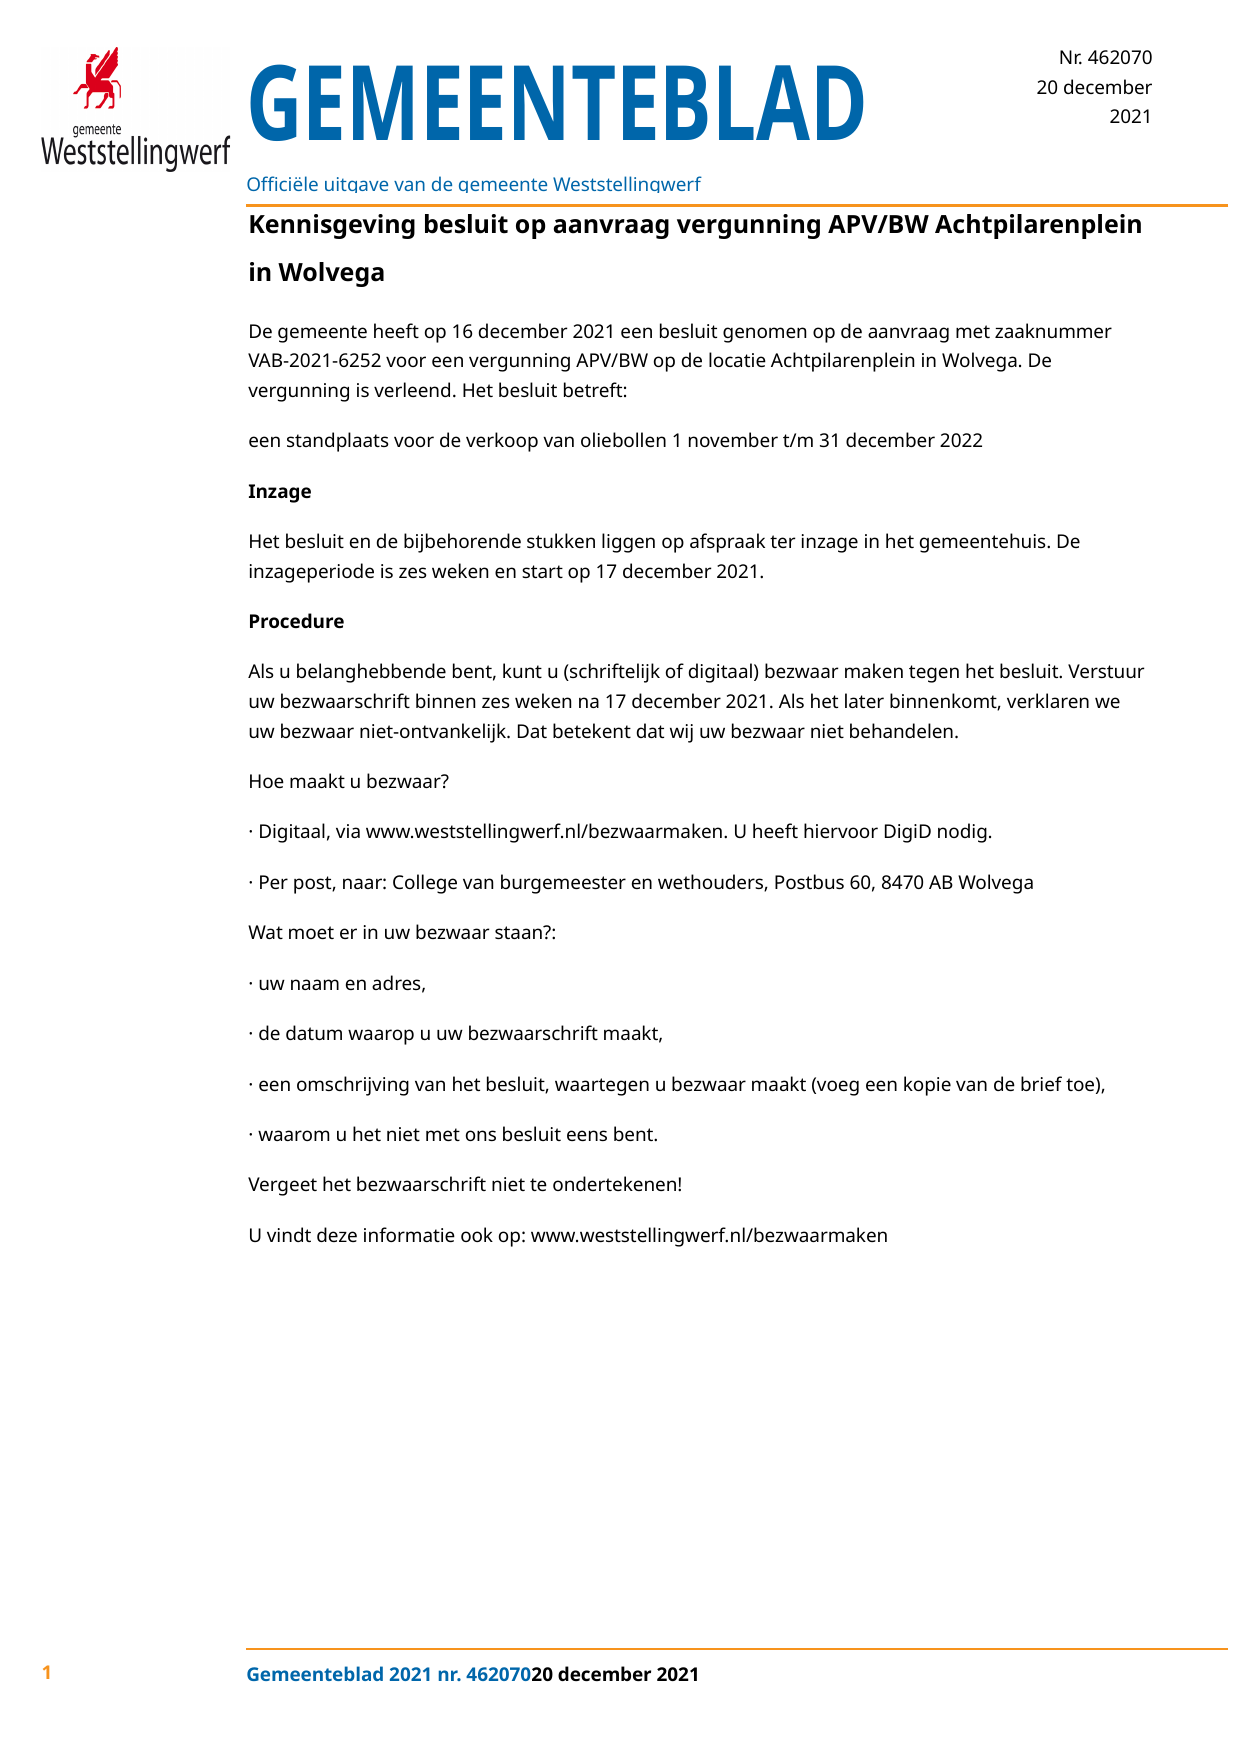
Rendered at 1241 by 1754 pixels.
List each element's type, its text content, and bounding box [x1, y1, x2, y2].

text · Per post, naar: College van burgemeester en wethouders, Postbus 60, 8470 AB Wolvega [248, 869, 1152, 895]
text · uw naam en adres, [248, 970, 1152, 996]
text Als u belanghebbende bent, kunt u (schriftelijk of digitaal) bezwaar maken tegen het besluit. Verstuur uw bezwaarschrift binnen zes weken na 17 december 2021. Als het later binnenkomt, verklaren we uw bezwaar niet-ontvankelijk. Dat betekent dat wij uw bezwaar niet behandelen. [248, 659, 1152, 744]
text De gemeente heeft op 16 december 2021 een besluit genomen op de aanvraag met zaaknummer VAB-2021-6252 voor een vergunning APV/BW op de locatie Achtpilarenplein in Wolvega. De vergunning is verleend. Het besluit betreft: [248, 318, 1152, 403]
text Het besluit en de bijbehorende stukken liggen op afspraak ter inzage in het gemeentehuis. De inzageperiode is zes weken en start op 17 december 2021. [248, 528, 1152, 584]
text Kennisgeving besluit op aanvraag vergunning APV/BW Achtpilarenplein in Wolvega [248, 207, 1152, 288]
text Wat moet er in uw bezwaar staan?: [248, 919, 1152, 945]
text · Digitaal, via www.weststellingwerf.nl/bezwaarmaken. U heeft hiervoor DigiD nodig. [248, 819, 1152, 844]
text · een omschrijving van het besluit, waartegen u bezwaar maakt (voeg een kopie van de brief toe), [248, 1071, 1152, 1097]
text Procedure [248, 608, 1152, 634]
text Vergeet het bezwaarschrift niet te ondertekenen! [248, 1172, 1152, 1197]
picture [41, 47, 231, 172]
text Hoe maakt u bezwaar? [248, 768, 1152, 794]
text · de datum waarop u uw bezwaarschrift maakt, [248, 1020, 1152, 1046]
text een standplaats voor de verkoop van oliebollen 1 november t/m 31 december 2022 [248, 427, 1152, 453]
text U vindt deze informatie ook op: www.weststellingwerf.nl/bezwaarmaken [248, 1222, 1152, 1248]
text · waarom u het niet met ons besluit eens bent. [248, 1121, 1152, 1147]
text Inzage [248, 478, 1152, 504]
